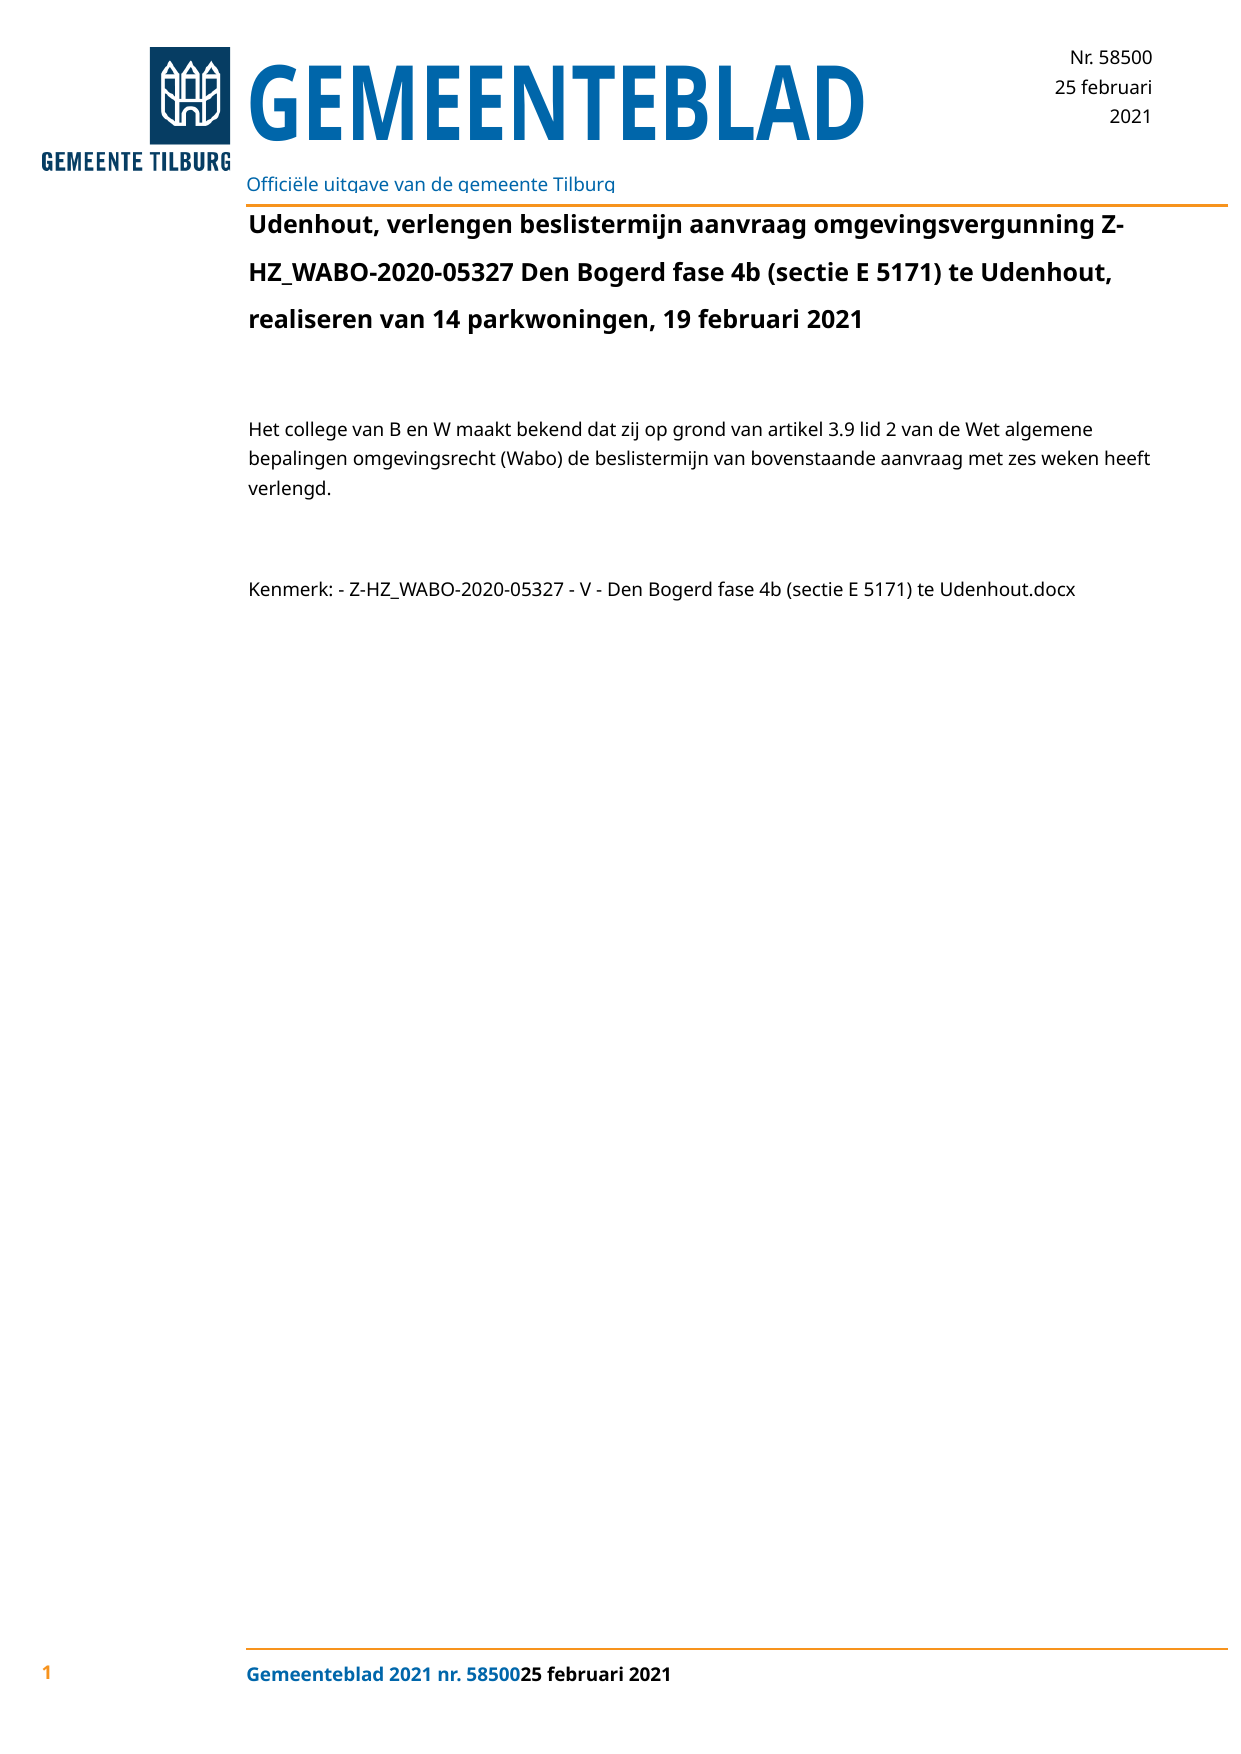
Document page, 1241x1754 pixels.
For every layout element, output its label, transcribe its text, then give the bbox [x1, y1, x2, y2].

text Udenhout, verlengen beslistermijn aanvraag omgevingsvergunning Z-HZ_WABO-2020-05327 Den Bogerd fase 4b (sectie E 5171) te Udenhout, realiseren van 14 parkwoningen, 19 februari 2021 [248, 207, 1152, 336]
picture [41, 47, 231, 172]
text Het college van B en W maakt bekend dat zij op grond van artikel 3.9 lid 2 van de Wet algemene bepalingen omgevingsrecht (Wabo) de beslistermijn van bovenstaande aanvraag met zes weken heeft verlengd. [248, 416, 1152, 501]
text Kenmerk: - Z-HZ_WABO-2020-05327 - V - Den Bogerd fase 4b (sectie E 5171) te Udenhout.docx [248, 576, 1152, 602]
